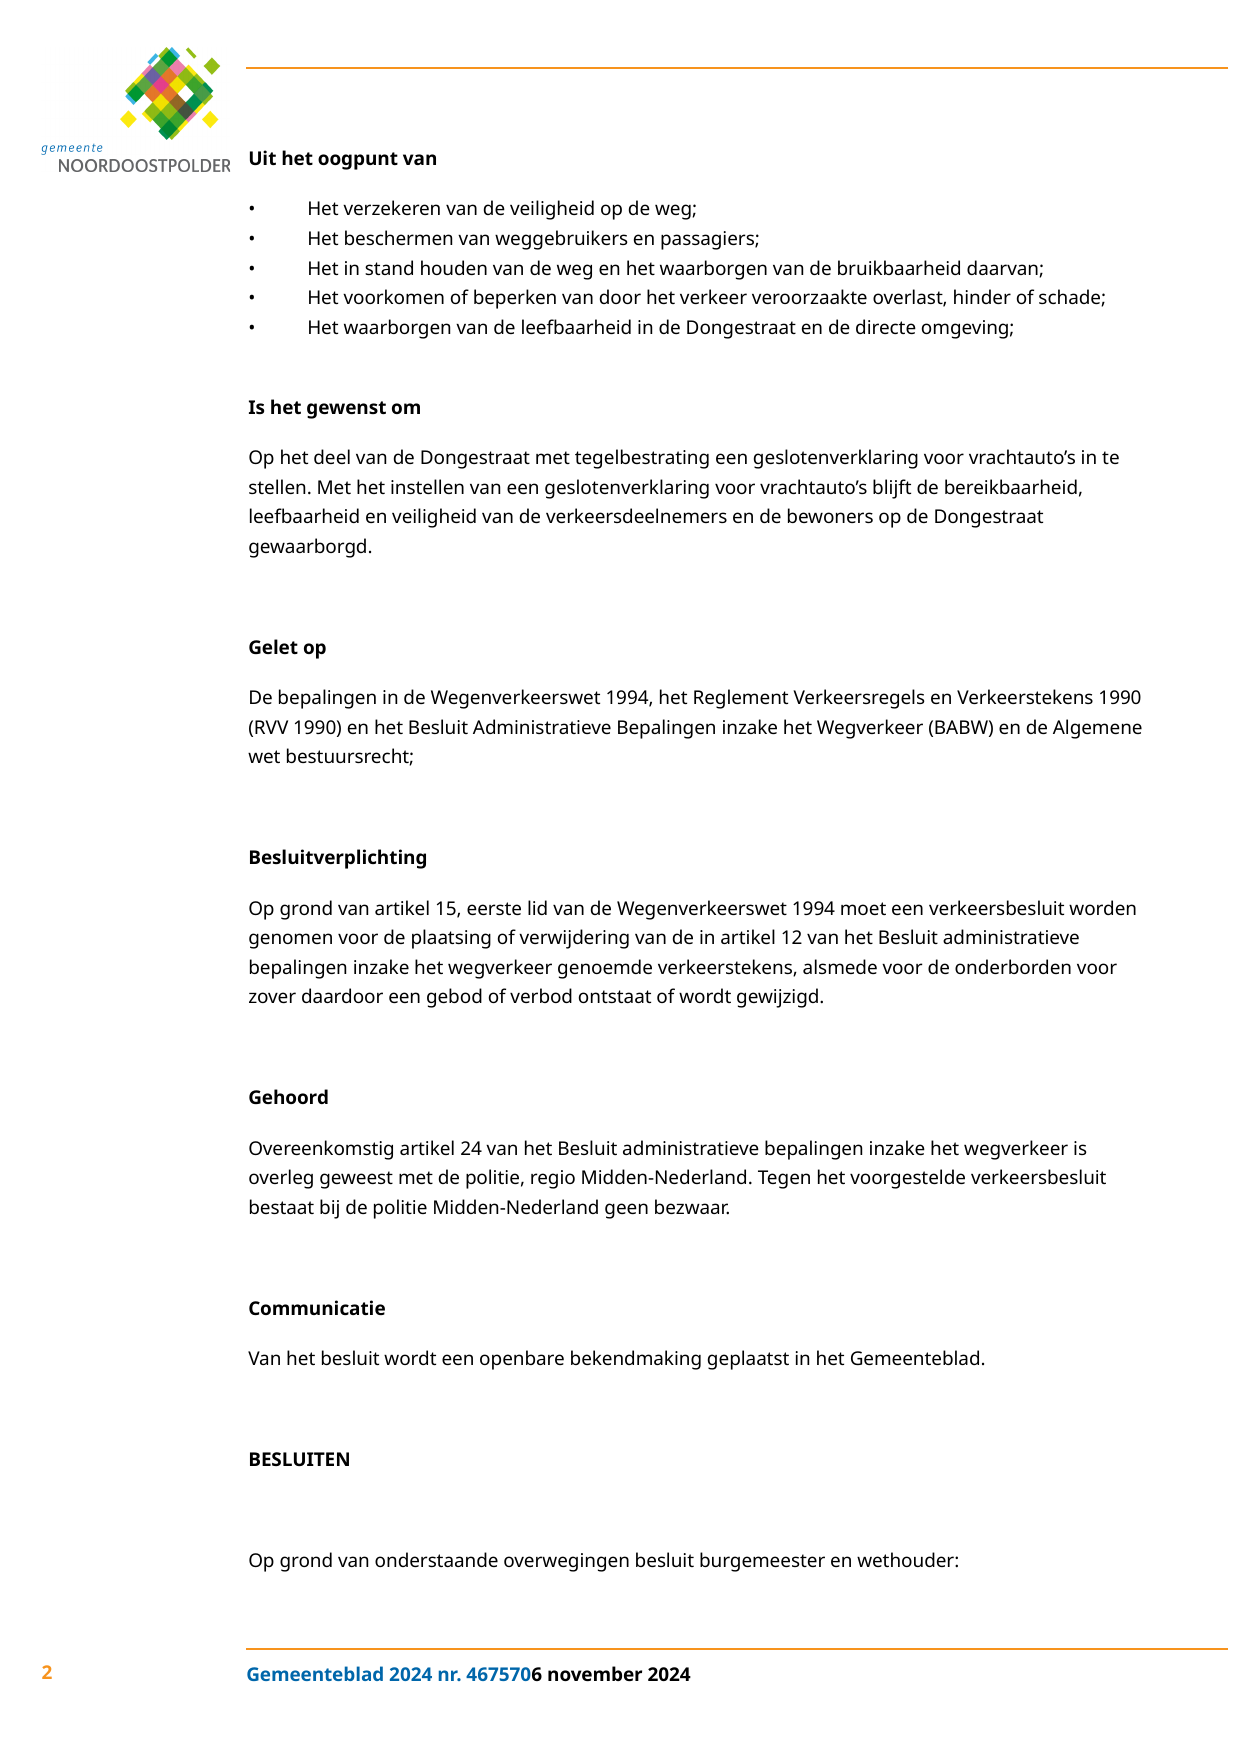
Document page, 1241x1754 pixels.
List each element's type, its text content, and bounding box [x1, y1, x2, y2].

list Het beschermen van weggebruikers en passagiers; [248, 225, 1152, 251]
text Gehoord [248, 1084, 1152, 1110]
list Het waarborgen van de leefbaarheid in de Dongestraat en de directe omgeving; [248, 314, 1152, 340]
text De bepalingen in de Wegenverkeerswet 1994, het Reglement Verkeersregels en Verkeerstekens 1990 (RVV 1990) en het Besluit Administratieve Bepalingen inzake het Wegverkeer (BABW) en de Algemene wet bestuursrecht; [248, 684, 1152, 769]
text Op het deel van de Dongestraat met tegelbestrating een geslotenverklaring voor vrachtauto’s in te stellen. Met het instellen van een geslotenverklaring voor vrachtauto’s blijft de bereikbaarheid, leefbaarheid en veiligheid van de verkeersdeelnemers en de bewoners op de Dongestraat gewaarborgd. [248, 444, 1152, 559]
list Het voorkomen of beperken van door het verkeer veroorzaakte overlast, hinder of schade; [248, 284, 1152, 310]
text Uit het oogpunt van [248, 145, 1152, 171]
list Het verzekeren van de veiligheid op de weg; [248, 196, 1152, 221]
text Is het gewenst om [248, 394, 1152, 420]
text Op grond van onderstaande overwegingen besluit burgemeester en wethouder: [248, 1547, 1152, 1573]
list Het in stand houden van de weg en het waarborgen van de bruikbaarheid daarvan; [248, 255, 1152, 281]
text Op grond van artikel 15, eerste lid van de Wegenverkeerswet 1994 moet een verkeersbesluit worden genomen voor de plaatsing of verwijdering van de in artikel 12 van het Besluit administratieve bepalingen inzake het wegverkeer genoemde verkeerstekens, alsmede voor de onderborden voor zover daardoor een gebod of verbod ontstaat of wordt gewijzigd. [248, 895, 1152, 1009]
text Besluitverplichting [248, 844, 1152, 870]
picture [41, 47, 231, 172]
text Communicatie [248, 1295, 1152, 1321]
text Van het besluit wordt een openbare bekendmaking geplaatst in het Gemeenteblad. [248, 1345, 1152, 1371]
text Gelet op [248, 634, 1152, 660]
text BESLUITEN [248, 1446, 1152, 1472]
text Overeenkomstig artikel 24 van het Besluit administratieve bepalingen inzake het wegverkeer is overleg geweest met de politie, regio Midden-Nederland. Tegen het voorgestelde verkeersbesluit bestaat bij de politie Midden-Nederland geen bezwaar. [248, 1135, 1152, 1220]
